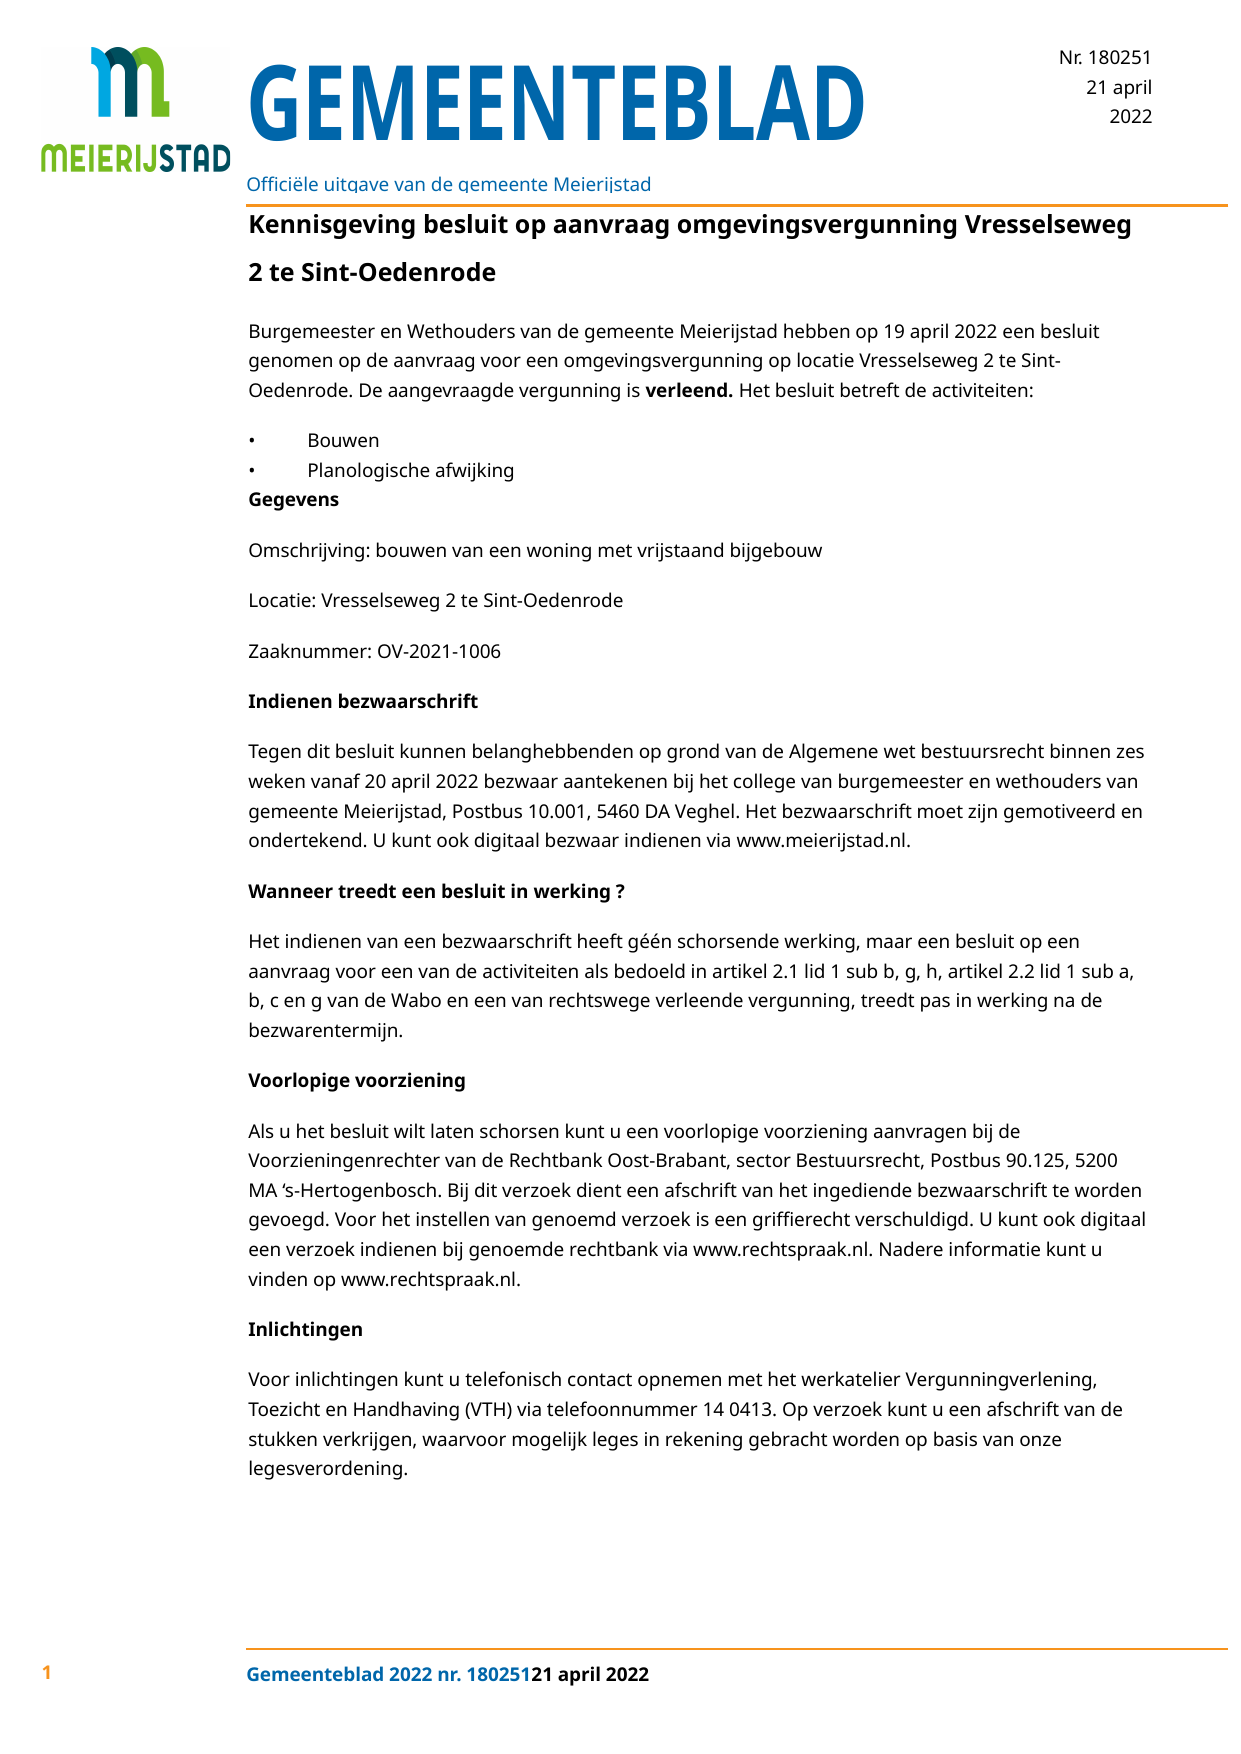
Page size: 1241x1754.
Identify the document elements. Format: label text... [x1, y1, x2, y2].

text Wanneer treedt een besluit in werking ? [248, 878, 1152, 904]
text Burgemeester en Wethouders van de gemeente Meierijstad hebben op 19 april 2022 een besluit genomen op de aanvraag voor een omgevingsvergunning op locatie Vresselseweg 2 te Sint-Oedenrode. De aangevraagde vergunning is verleend. Het besluit betreft de activiteiten: [248, 318, 1152, 403]
text Voor inlichtingen kunt u telefonisch contact opnemen met het werkatelier Vergunningverlening, Toezicht en Handhaving (VTH) via telefoonnummer 14 0413. Op verzoek kunt u een afschrift van de stukken verkrijgen, waarvoor mogelijk leges in rekening gebracht worden op basis van onze legesverordening. [248, 1367, 1152, 1481]
text Indienen bezwaarschrift [248, 688, 1152, 714]
text Voorlopige voorziening [248, 1067, 1152, 1093]
text Kennisgeving besluit op aanvraag omgevingsvergunning Vresselseweg 2 te Sint-Oedenrode [248, 207, 1152, 288]
text Gegevens [248, 487, 1152, 512]
text Tegen dit besluit kunnen belanghebbenden op grond van de Algemene wet bestuursrecht binnen zes weken vanaf 20 april 2022 bezwaar aantekenen bij het college van burgemeester en wethouders van gemeente Meierijstad, Postbus 10.001, 5460 DA Veghel. Het bezwaarschrift moet zijn gemotiveerd en ondertekend. U kunt ook digitaal bezwaar indienen via www.meierijstad.nl. [248, 739, 1152, 853]
text Locatie: Vresselseweg 2 te Sint-Oedenrode [248, 587, 1152, 613]
list Bouwen [248, 427, 1152, 453]
text Het indienen van een bezwaarschrift heeft géén schorsende werking, maar een besluit op een aanvraag voor een van de activiteiten als bedoeld in artikel 2.1 lid 1 sub b, g, h, artikel 2.2 lid 1 sub a, b, c en g van de Wabo en een van rechtswege verleende vergunning, treedt pas in werking na de bezwarentermijn. [248, 928, 1152, 1043]
text Als u het besluit wilt laten schorsen kunt u een voorlopige voorziening aanvragen bij de Voorzieningenrechter van de Rechtbank Oost-Brabant, sector Bestuursrecht, Postbus 90.125, 5200 MA ‘s-Hertogenbosch. Bij dit verzoek dient een afschrift van het ingediende bezwaarschrift te worden gevoegd. Voor het instellen van genoemd verzoek is een griffierecht verschuldigd. U kunt ook digitaal een verzoek indienen bij genoemde rechtbank via www.rechtspraak.nl. Nadere informatie kunt u vinden op www.rechtspraak.nl. [248, 1118, 1152, 1292]
picture [41, 47, 231, 172]
list Planologische afwijking [248, 457, 1152, 483]
text Omschrijving: bouwen van een woning met vrijstaand bijgebouw [248, 537, 1152, 563]
text Inlichtingen [248, 1316, 1152, 1342]
text Zaaknummer: OV-2021-1006 [248, 638, 1152, 664]
